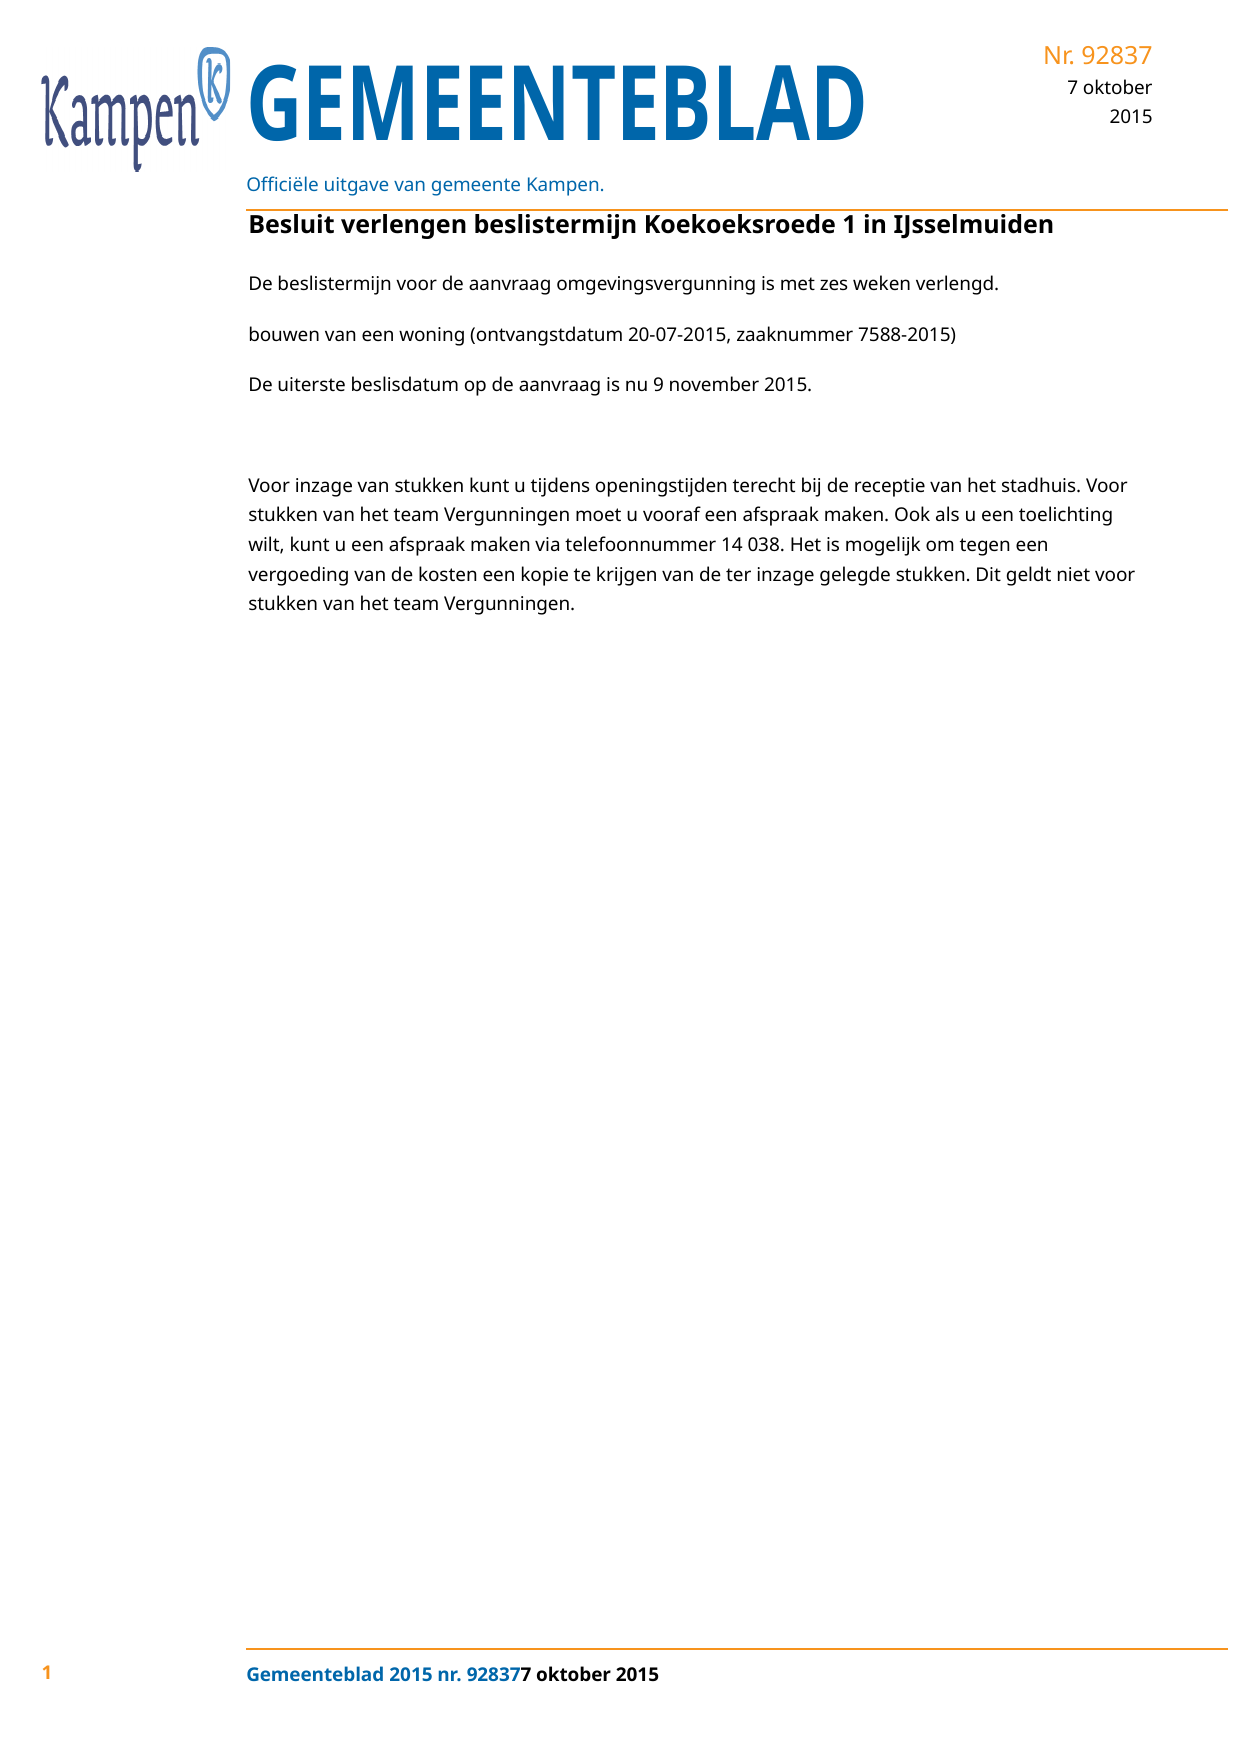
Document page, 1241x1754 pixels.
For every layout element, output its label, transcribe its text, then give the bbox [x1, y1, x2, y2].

text bouwen van een woning (ontvangstdatum 20-07-2015, zaaknummer 7588-2015) [248, 321, 1152, 346]
text Voor inzage van stukken kunt u tijdens openingstijden terecht bij de receptie van het stadhuis. Voor stukken van het team Vergunningen moet u vooraf een afspraak maken. Ook als u een toelichting wilt, kunt u een afspraak maken via telefoonnummer 14 038. Het is mogelijk om tegen een vergoeding van de kosten een kopie te krijgen van de ter inzage gelegde stukken. Dit geldt niet voor stukken van het team Vergunningen. [248, 472, 1152, 616]
text De beslistermijn voor de aanvraag omgevingsvergunning is met zes weken verlengd. [248, 270, 1152, 296]
picture [41, 47, 231, 172]
text Besluit verlengen beslistermijn Koekoeksroede 1 in IJsselmuiden [248, 211, 1152, 241]
text De uiterste beslisdatum op de aanvraag is nu 9 november 2015. [248, 371, 1152, 397]
